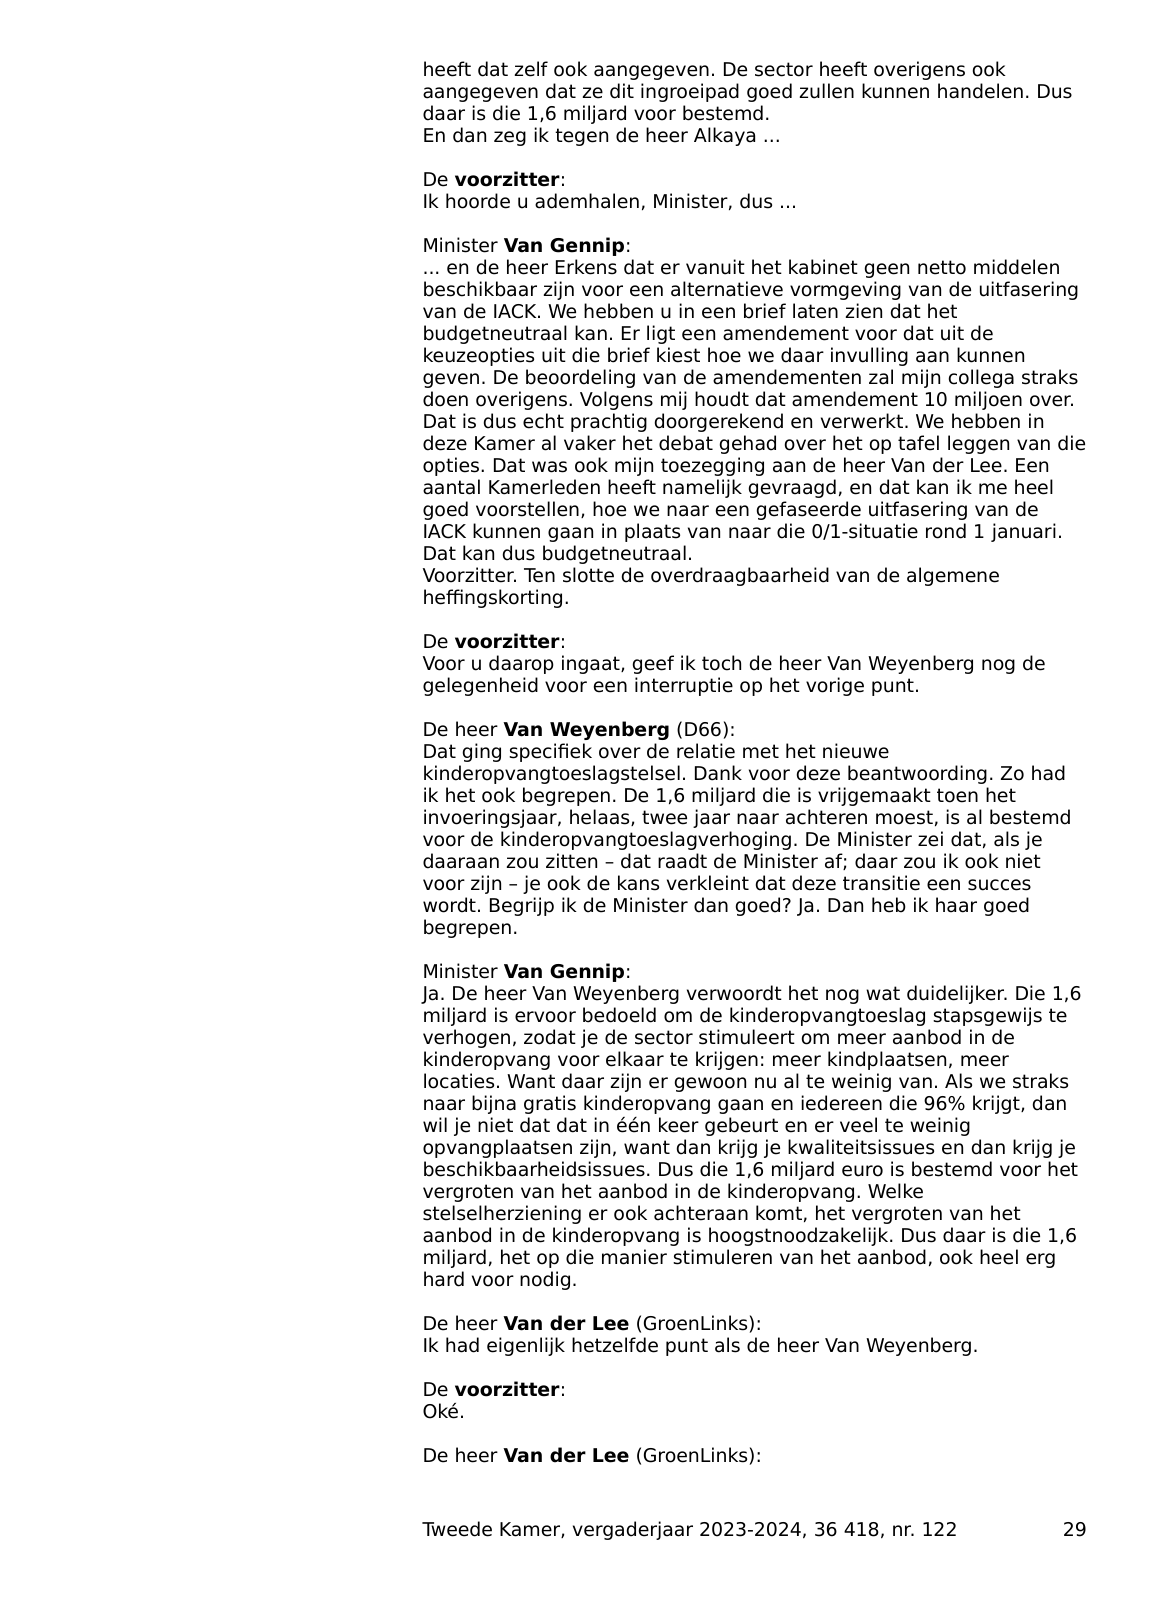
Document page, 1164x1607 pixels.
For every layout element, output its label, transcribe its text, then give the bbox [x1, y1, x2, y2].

text De voorzitter: [422, 1379, 1087, 1401]
text De voorzitter: [422, 169, 1087, 191]
text Ik had eigenlijk hetzelfde punt als de heer Van Weyenberg. [422, 1335, 1087, 1357]
text Voor u daarop ingaat, geef ik toch de heer Van Weyenberg nog de gelegenheid voor een interruptie op het vorige punt. [422, 653, 1087, 697]
text Oké. [422, 1401, 1087, 1423]
text ... en de heer Erkens dat er vanuit het kabinet geen netto middelen beschikbaar zijn voor een alternatieve vormgeving van de uitfasering van de IACK. We hebben u in een brief laten zien dat het budgetneutraal kan. Er ligt een amendement voor dat uit de keuzeopties uit die brief kiest hoe we daar invulling aan kunnen geven. De beoordeling van de amendementen zal mijn collega straks doen overigens. Volgens mij houdt dat amendement 10 miljoen over. Dat is dus echt prachtig doorgerekend en verwerkt. We hebben in deze Kamer al vaker het debat gehad over het op tafel leggen van die opties. Dat was ook mijn toezegging aan de heer Van der Lee. Een aantal Kamerleden heeft namelijk gevraagd, en dat kan ik me heel goed voorstellen, hoe we naar een gefaseerde uitfasering van de IACK kunnen gaan in plaats van naar die 0/1-situatie rond 1 januari. Dat kan dus budgetneutraal. [422, 257, 1087, 565]
text Voorzitter. Ten slotte de overdraagbaarheid van de algemene heffingskorting. [422, 565, 1087, 609]
text heeft dat zelf ook aangegeven. De sector heeft overigens ook aangegeven dat ze dit ingroeipad goed zullen kunnen handelen. Dus daar is die 1,6 miljard voor bestemd. [422, 59, 1087, 125]
text Dat ging specifiek over de relatie met het nieuwe kinderopvangtoeslagstelsel. Dank voor deze beantwoording. Zo had ik het ook begrepen. De 1,6 miljard die is vrijgemaakt toen het invoeringsjaar, helaas, twee jaar naar achteren moest, is al bestemd voor de kinderopvangtoeslagverhoging. De Minister zei dat, als je daaraan zou zitten – dat raadt de Minister af; daar zou ik ook niet voor zijn – je ook de kans verkleint dat deze transitie een succes wordt. Begrijp ik de Minister dan goed? Ja. Dan heb ik haar goed begrepen. [422, 741, 1087, 939]
text De heer Van der Lee (GroenLinks): [422, 1445, 1087, 1467]
text De heer Van Weyenberg (D66): [422, 719, 1087, 741]
text De voorzitter: [422, 631, 1087, 653]
text De heer Van der Lee (GroenLinks): [422, 1313, 1087, 1335]
text Ja. De heer Van Weyenberg verwoordt het nog wat duidelijker. Die 1,6 miljard is ervoor bedoeld om de kinderopvangtoeslag stapsgewijs te verhogen, zodat je de sector stimuleert om meer aanbod in de kinderopvang voor elkaar te krijgen: meer kindplaatsen, meer locaties. Want daar zijn er gewoon nu al te weinig van. Als we straks naar bijna gratis kinderopvang gaan en iedereen die 96% krijgt, dan wil je niet dat dat in één keer gebeurt en er veel te weinig opvangplaatsen zijn, want dan krijg je kwaliteitsissues en dan krijg je beschikbaarheidsissues. Dus die 1,6 miljard euro is bestemd voor het vergroten van het aanbod in de kinderopvang. Welke stelselherziening er ook achteraan komt, het vergroten van het aanbod in de kinderopvang is hoogstnoodzakelijk. Dus daar is die 1,6 miljard, het op die manier stimuleren van het aanbod, ook heel erg hard voor nodig. [422, 983, 1087, 1291]
text Minister Van Gennip: [422, 961, 1087, 983]
text En dan zeg ik tegen de heer Alkaya ... [422, 125, 1087, 147]
text Minister Van Gennip: [422, 235, 1087, 257]
text Ik hoorde u ademhalen, Minister, dus ... [422, 191, 1087, 213]
